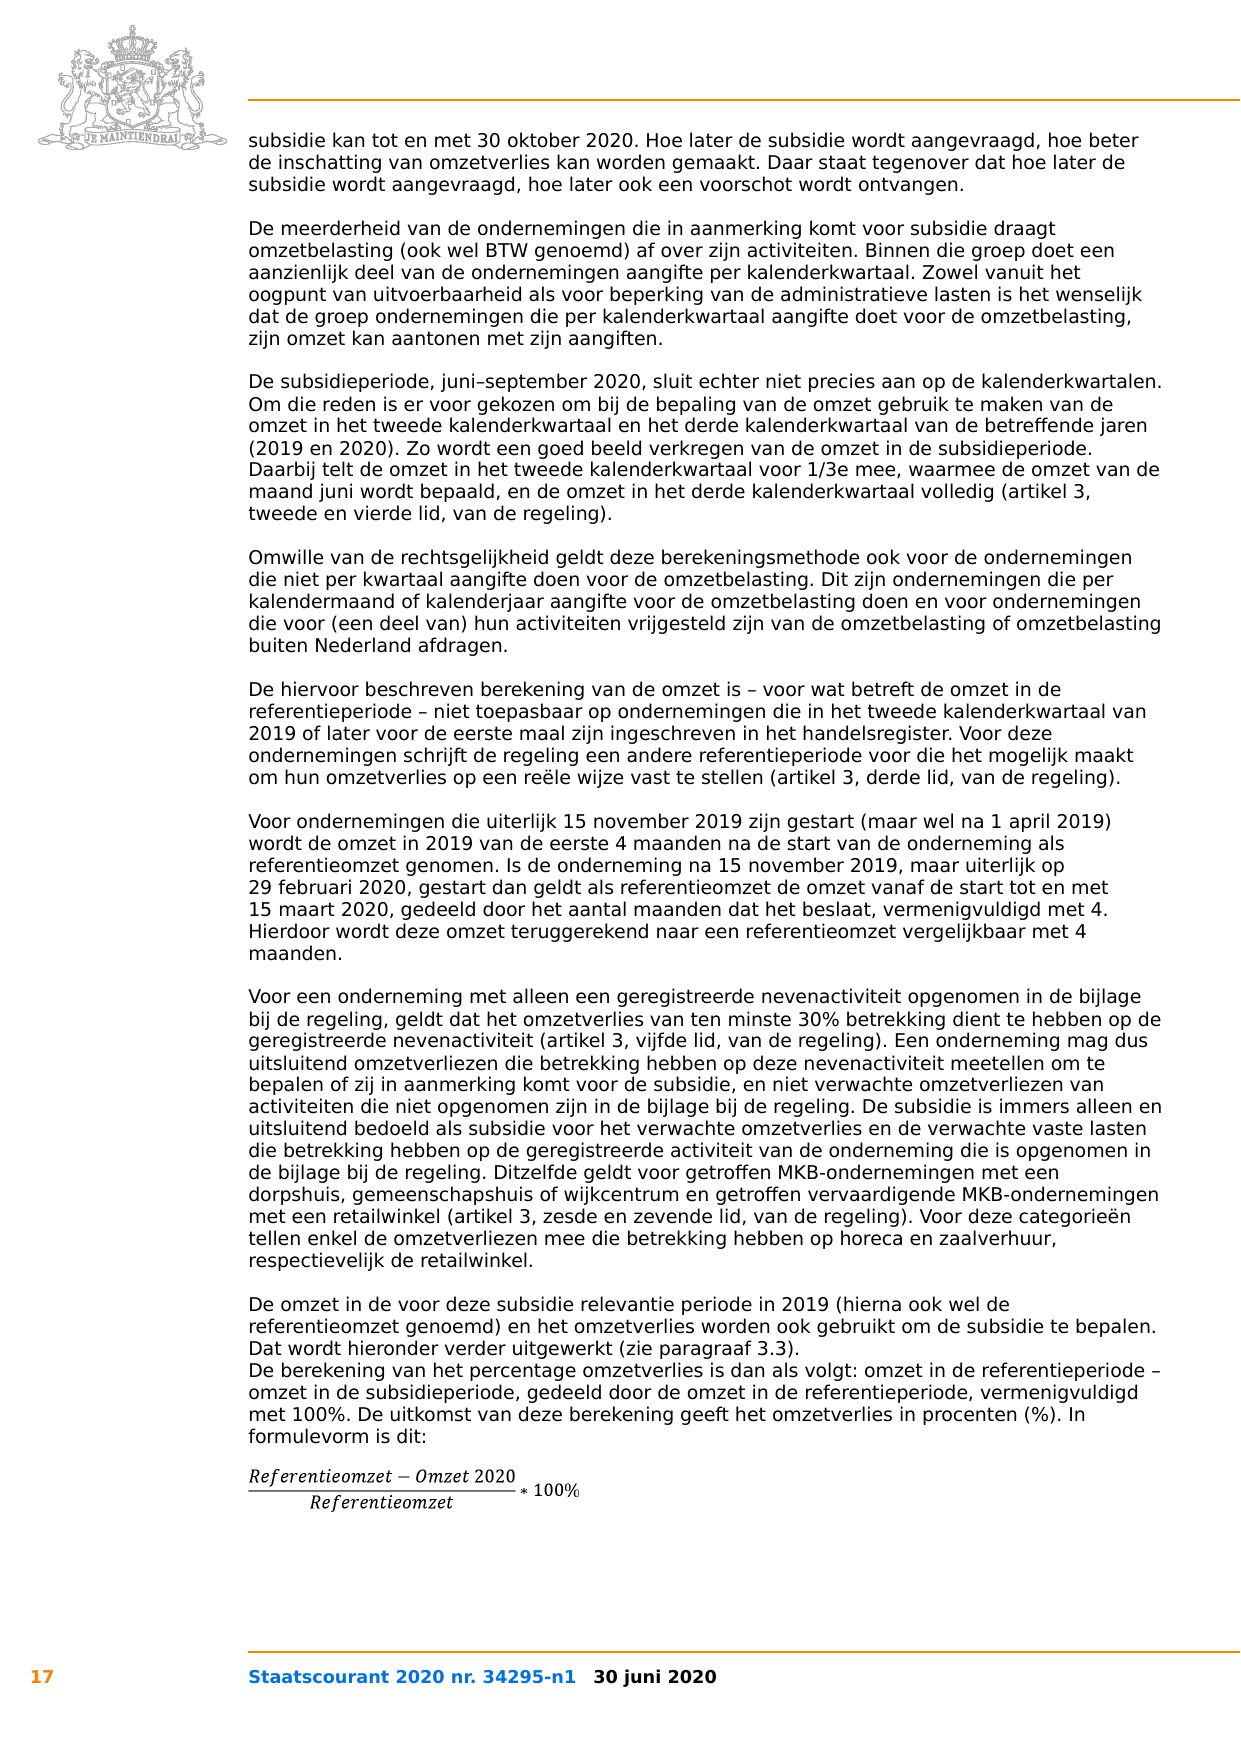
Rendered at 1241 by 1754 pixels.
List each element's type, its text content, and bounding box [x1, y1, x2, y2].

text subsidie kan tot en met 30 oktober 2020. Hoe later de subsidie wordt aangevraagd, hoe beter de inschatting van omzetverlies kan worden gemaakt. Daar staat tegenover dat hoe later de subsidie wordt aangevraagd, hoe later ook een voorschot wordt ontvangen. [248, 130, 1163, 196]
picture [248, 1469, 579, 1512]
text Omwille van de rechtsgelijkheid geldt deze berekeningsmethode ook voor de ondernemingen die niet per kwartaal aangifte doen voor de omzetbelasting. Dit zijn ondernemingen die per kalendermaand of kalenderjaar aangifte voor de omzetbelasting doen en voor ondernemingen die voor (een deel van) hun activiteiten vrijgesteld zijn van de omzetbelasting of omzetbelasting buiten Nederland afdragen. [248, 547, 1163, 657]
text De berekening van het percentage omzetverlies is dan als volgt: omzet in de referentieperiode – omzet in de subsidieperiode, gedeeld door de omzet in de referentieperiode, vermenigvuldigd met 100%. De uitkomst van deze berekening geeft het omzetverlies in procenten (%). In formulevorm is dit: [248, 1360, 1163, 1448]
text Voor ondernemingen die uiterlijk 15 november 2019 zijn gestart (maar wel na 1 april 2019) wordt de omzet in 2019 van de eerste 4 maanden na de start van de onderneming als referentieomzet genomen. Is de onderneming na 15 november 2019, maar uiterlijk op 29 februari 2020, gestart dan geldt als referentieomzet de omzet vanaf de start tot en met 15 maart 2020, gedeeld door het aantal maanden dat het beslaat, vermenigvuldigd met 4. Hierdoor wordt deze omzet teruggerekend naar een referentieomzet vergelijkbaar met 4 maanden. [248, 811, 1163, 964]
text De subsidieperiode, juni–september 2020, sluit echter niet precies aan op de kalenderkwartalen. Om die reden is er voor gekozen om bij de bepaling van de omzet gebruik te maken van de omzet in het tweede kalenderkwartaal en het derde kalenderkwartaal van de betreffende jaren (2019 en 2020). Zo wordt een goed beeld verkregen van de omzet in de subsidieperiode. Daarbij telt de omzet in het tweede kalenderkwartaal voor 1/3e mee, waarmee de omzet van de maand juni wordt bepaald, en de omzet in het derde kalenderkwartaal volledig (artikel 3, tweede en vierde lid, van de regeling). [248, 371, 1163, 525]
text De omzet in de voor deze subsidie relevantie periode in 2019 (hierna ook wel de referentieomzet genoemd) en het omzetverlies worden ook gebruikt om de subsidie te bepalen. Dat wordt hieronder verder uitgewerkt (zie paragraaf 3.3). [248, 1294, 1163, 1360]
text Voor een onderneming met alleen een geregistreerde nevenactiviteit opgenomen in de bijlage bij de regeling, geldt dat het omzetverlies van ten minste 30% betrekking dient te hebben op de geregistreerde nevenactiviteit (artikel 3, vijfde lid, van de regeling). Een onderneming mag dus uitsluitend omzetverliezen die betrekking hebben op deze nevenactiviteit meetellen om te bepalen of zij in aanmerking komt voor de subsidie, en niet verwachte omzetverliezen van activiteiten die niet opgenomen zijn in de bijlage bij de regeling. De subsidie is immers alleen en uitsluitend bedoeld als subsidie voor het verwachte omzetverlies en de verwachte vaste lasten die betrekking hebben op de geregistreerde activiteit van de onderneming die is opgenomen in de bijlage bij de regeling. Ditzelfde geldt voor getroffen MKB-ondernemingen met een dorpshuis, gemeenschapshuis of wijkcentrum en getroffen vervaardigende MKB-ondernemingen met een retailwinkel (artikel 3, zesde en zevende lid, van de regeling). Voor deze categorieën tellen enkel de omzetverliezen mee die betrekking hebben op horeca en zaalverhuur, respectievelijk de retailwinkel. [248, 986, 1163, 1272]
text De hiervoor beschreven berekening van de omzet is – voor wat betreft de omzet in de referentieperiode – niet toepasbaar op ondernemingen die in het tweede kalenderkwartaal van 2019 of later voor de eerste maal zijn ingeschreven in het handelsregister. Voor deze ondernemingen schrijft de regeling een andere referentieperiode voor die het mogelijk maakt om hun omzetverlies op een reële wijze vast te stellen (artikel 3, derde lid, van de regeling). [248, 679, 1163, 789]
picture [38, 25, 227, 150]
text De meerderheid van de ondernemingen die in aanmerking komt voor subsidie draagt omzetbelasting (ook wel BTW genoemd) af over zijn activiteiten. Binnen die groep doet een aanzienlijk deel van de ondernemingen aangifte per kalenderkwartaal. Zowel vanuit het oogpunt van uitvoerbaarheid als voor beperking van de administratieve lasten is het wenselijk dat de groep ondernemingen die per kalenderkwartaal aangifte doet voor de omzetbelasting, zijn omzet kan aantonen met zijn aangiften. [248, 218, 1163, 349]
